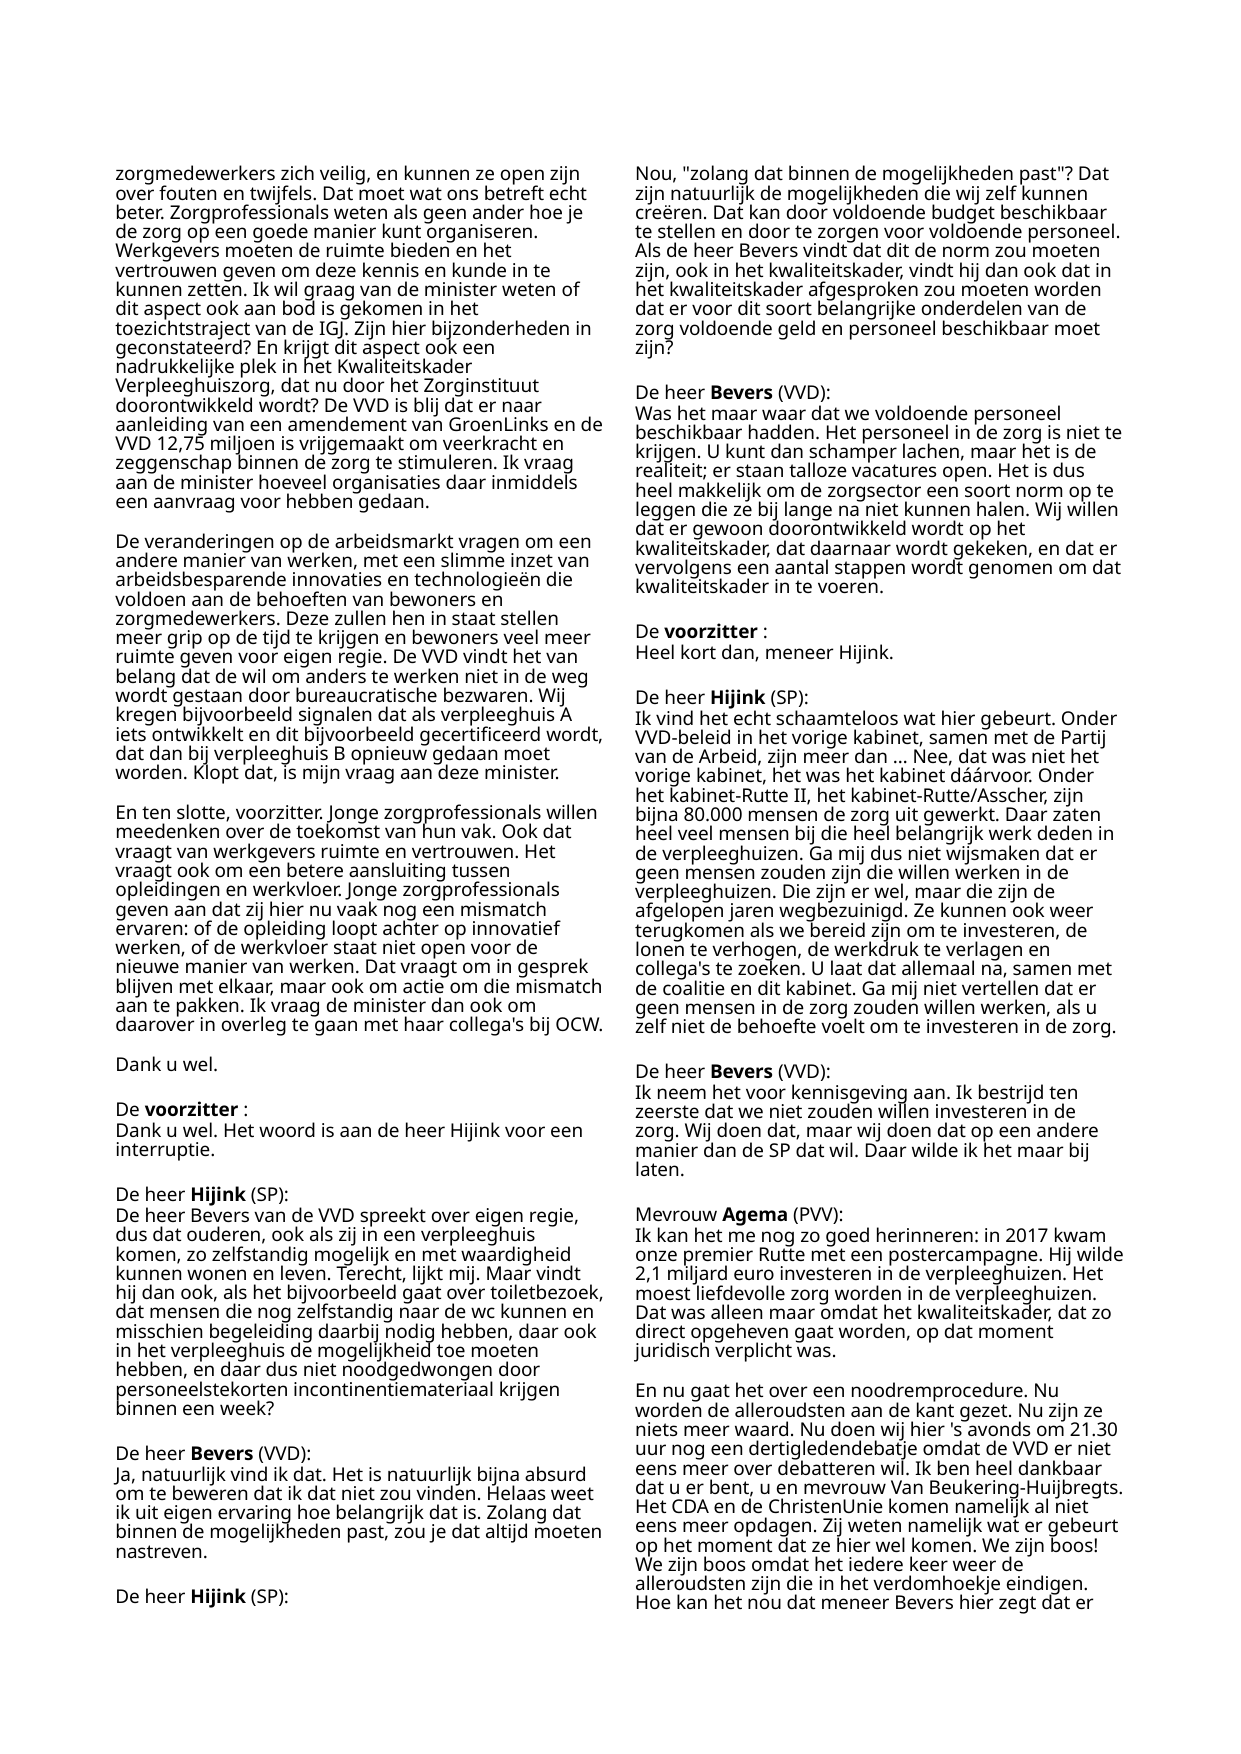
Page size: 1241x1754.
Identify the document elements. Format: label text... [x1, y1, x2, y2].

text En nu gaat het over een noodremprocedure. Nu worden de alleroudsten aan de kant gezet. Nu zijn ze niets meer waard. Nu doen wij hier 's avonds om 21.30 uur nog een dertigledendebatje omdat de VVD er niet eens meer over debatteren wil. Ik ben heel dankbaar dat u er bent, u en mevrouw Van Beukering-Huijbregts. Het CDA en de ChristenUnie komen namelijk al niet eens meer opdagen. Zij weten namelijk wat er gebeurt op het moment dat ze hier wel komen. We zijn boos! We zijn boos omdat het iedere keer weer de alleroudsten zijn die in het verdomhoekje eindigen. Hoe kan het nou dat meneer Bevers hier zegt dat er [635, 1382, 1125, 1614]
text De heer Bevers (VVD): [635, 1058, 1125, 1084]
text De heer Hijink (SP): [635, 684, 1125, 710]
text Ik vind het echt schaamteloos wat hier gebeurt. Onder VVD-beleid in het vorige kabinet, samen met de Partij van de Arbeid, zijn meer dan … Nee, dat was niet het vorige kabinet, het was het kabinet dáárvoor. Onder het kabinet-Rutte II, het kabinet-Rutte/Asscher, zijn bijna 80.000 mensen de zorg uit gewerkt. Daar zaten heel veel mensen bij die heel belangrijk werk deden in de verpleeghuizen. Ga mij dus niet wijsmaken dat er geen mensen zouden zijn die willen werken in de verpleeghuizen. Die zijn er wel, maar die zijn de afgelopen jaren wegbezuinigd. Ze kunnen ook weer terugkomen als we bereid zijn om te investeren, de lonen te verhogen, de werkdruk te verlagen en collega's te zoeken. U laat dat allemaal na, samen met de coalitie en dit kabinet. Ga mij niet vertellen dat er geen mensen in de zorg zouden willen werken, als u zelf niet de behoefte voelt om te investeren in de zorg. [635, 710, 1125, 1037]
text De heer Bevers van de VVD spreekt over eigen regie, dus dat ouderen, ook als zij in een verpleeghuis komen, zo zelfstandig mogelijk en met waardigheid kunnen wonen en leven. Terecht, lijkt mij. Maar vindt hij dan ook, als het bijvoorbeeld gaat over toiletbezoek, dat mensen die nog zelfstandig naar de wc kunnen en misschien begeleiding daarbij nodig hebben, daar ook in het verpleeghuis de mogelijkheid toe moeten hebben, en daar dus niet noodgedwongen door personeelstekorten incontinentiemateriaal krijgen binnen een week? [115, 1207, 605, 1419]
text De heer Hijink (SP): [115, 1181, 605, 1207]
text De heer Bevers (VVD): [115, 1440, 605, 1466]
text En ten slotte, voorzitter. Jonge zorgprofessionals willen meedenken over de toekomst van hun vak. Ook dat vraagt van werkgevers ruimte en vertrouwen. Het vraagt ook om een betere aansluiting tussen opleidingen en werkvloer. Jonge zorgprofessionals geven aan dat zij hier nu vaak nog een mismatch ervaren: of de opleiding loopt achter op innovatief werken, of de werkvloer staat niet open voor de nieuwe manier van werken. Dat vraagt om in gesprek blijven met elkaar, maar ook om actie om die mismatch aan te pakken. Ik vraag de minister dan ook om daarover in overleg te gaan met haar collega's bij OCW. [115, 804, 605, 1035]
text Dank u wel. [115, 1056, 605, 1075]
text De heer Bevers (VVD): [635, 379, 1125, 404]
text De heer Hijink (SP): [115, 1583, 605, 1608]
text Ja, natuurlijk vind ik dat. Het is natuurlijk bijna absurd om te beweren dat ik dat niet zou vinden. Helaas weet ik uit eigen ervaring hoe belangrijk dat is. Zolang dat binnen de mogelijkheden past, zou je dat altijd moeten nastreven. [115, 1466, 605, 1562]
text Was het maar waar dat we voldoende personeel beschikbaar hadden. Het personeel in de zorg is niet te krijgen. U kunt dan schamper lachen, maar het is de realiteit; er staan talloze vacatures open. Het is dus heel makkelijk om de zorgsector een soort norm op te leggen die ze bij lange na niet kunnen halen. Wij willen dat er gewoon doorontwikkeld wordt op het kwaliteitskader, dat daarnaar wordt gekeken, en dat er vervolgens een aantal stappen wordt genomen om dat kwaliteitskader in te voeren. [635, 404, 1125, 597]
text Heel kort dan, meneer Hijink. [635, 644, 1125, 663]
text De voorzitter : [115, 1096, 605, 1122]
text De veranderingen op de arbeidsmarkt vragen om een andere manier van werken, met een slimme inzet van arbeidsbesparende innovaties en technologieën die voldoen aan de behoeften van bewoners en zorgmedewerkers. Deze zullen hen in staat stellen meer grip op de tijd te krijgen en bewoners veel meer ruimte geven voor eigen regie. De VVD vindt het van belang dat de wil om anders te werken niet in de weg wordt gestaan door bureaucratische bezwaren. Wij kregen bijvoorbeeld signalen dat als verpleeghuis A iets ontwikkelt en dit bijvoorbeeld gecertificeerd wordt, dat dan bij verpleeghuis B opnieuw gedaan moet worden. Klopt dat, is mijn vraag aan deze minister. [115, 533, 605, 783]
text Ik neem het voor kennisgeving aan. Ik bestrijd ten zeerste dat we niet zouden willen investeren in de zorg. Wij doen dat, maar wij doen dat op een andere manier dan de SP dat wil. Daar wilde ik het maar bij laten. [635, 1084, 1125, 1180]
text De voorzitter : [635, 618, 1125, 644]
text Mevrouw Agema (PVV): [635, 1201, 1125, 1227]
text Dank u wel. Het woord is aan de heer Hijink voor een interruptie. [115, 1122, 605, 1161]
text zorgmedewerkers zich veilig, en kunnen ze open zijn over fouten en twijfels. Dat moet wat ons betreft echt beter. Zorgprofessionals weten als geen ander hoe je de zorg op een goede manier kunt organiseren. Werkgevers moeten de ruimte bieden en het vertrouwen geven om deze kennis en kunde in te kunnen zetten. Ik wil graag van de minister weten of dit aspect ook aan bod is gekomen in het toezichtstraject van de IGJ. Zijn hier bijzonderheden in geconstateerd? En krijgt dit aspect ook een nadrukkelijke plek in het Kwaliteitskader Verpleeghuiszorg, dat nu door het Zorginstituut doorontwikkeld wordt? De VVD is blij dat er naar aanleiding van een amendement van GroenLinks en de VVD 12,75 miljoen is vrijgemaakt om veerkracht en zeggenschap binnen de zorg te stimuleren. Ik vraag aan de minister hoeveel organisaties daar inmiddels een aanvraag voor hebben gedaan. [115, 165, 605, 512]
text Ik kan het me nog zo goed herinneren: in 2017 kwam onze premier Rutte met een postercampagne. Hij wilde 2,1 miljard euro investeren in de verpleeghuizen. Het moest liefdevolle zorg worden in de verpleeghuizen. Dat was alleen maar omdat het kwaliteitskader, dat zo direct opgeheven gaat worden, op dat moment juridisch verplicht was. [635, 1227, 1125, 1362]
text Nou, "zolang dat binnen de mogelijkheden past"? Dat zijn natuurlijk de mogelijkheden die wij zelf kunnen creëren. Dat kan door voldoende budget beschikbaar te stellen en door te zorgen voor voldoende personeel. Als de heer Bevers vindt dat dit de norm zou moeten zijn, ook in het kwaliteitskader, vindt hij dan ook dat in het kwaliteitskader afgesproken zou moeten worden dat er voor dit soort belangrijke onderdelen van de zorg voldoende geld en personeel beschikbaar moet zijn? [635, 165, 1125, 358]
